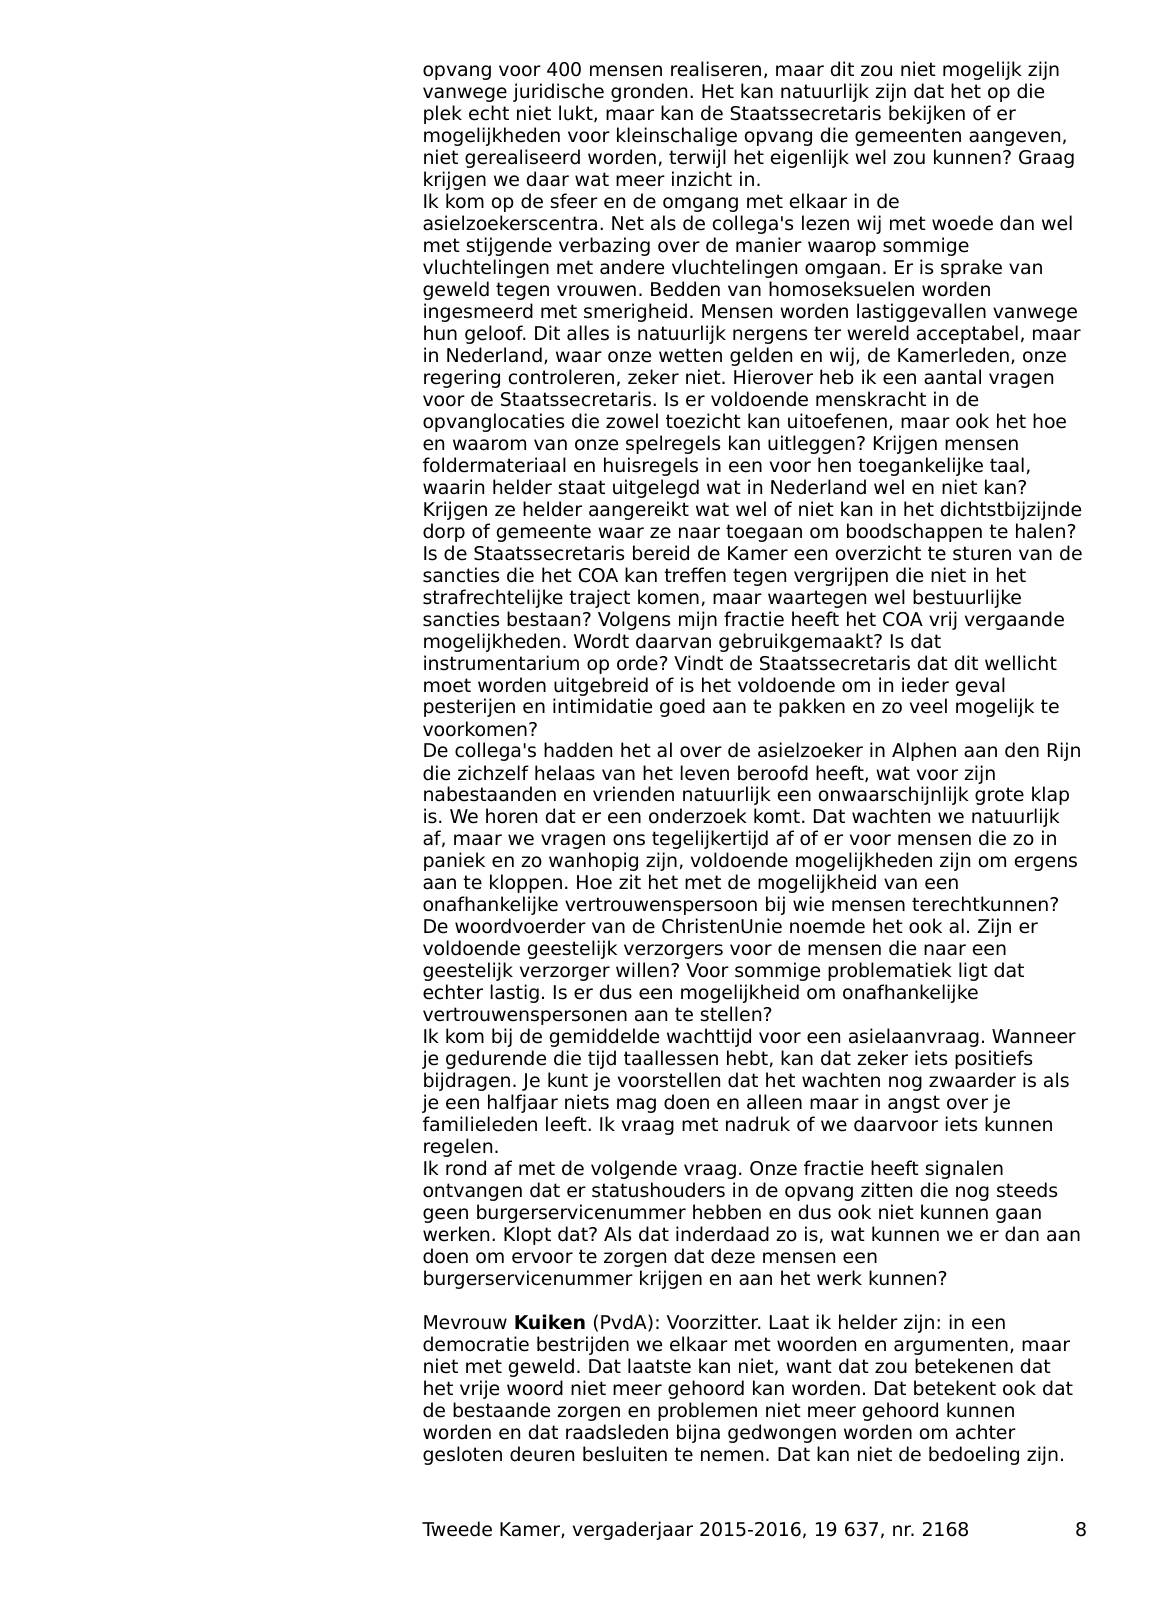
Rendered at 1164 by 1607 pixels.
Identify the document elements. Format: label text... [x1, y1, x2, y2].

text Ik rond af met de volgende vraag. Onze fractie heeft signalen ontvangen dat er statushouders in de opvang zitten die nog steeds geen burgerservicenummer hebben en dus ook niet kunnen gaan werken. Klopt dat? Als dat inderdaad zo is, wat kunnen we er dan aan doen om ervoor te zorgen dat deze mensen een burgerservicenummer krijgen en aan het werk kunnen? [422, 1158, 1087, 1290]
text opvang voor 400 mensen realiseren, maar dit zou niet mogelijk zijn vanwege juridische gronden. Het kan natuurlijk zijn dat het op die plek echt niet lukt, maar kan de Staatssecretaris bekijken of er mogelijkheden voor kleinschalige opvang die gemeenten aangeven, niet gerealiseerd worden, terwijl het eigenlijk wel zou kunnen? Graag krijgen we daar wat meer inzicht in. [422, 59, 1087, 191]
text Ik kom bij de gemiddelde wachttijd voor een asielaanvraag. Wanneer je gedurende die tijd taallessen hebt, kan dat zeker iets positiefs bijdragen. Je kunt je voorstellen dat het wachten nog zwaarder is als je een halfjaar niets mag doen en alleen maar in angst over je familieleden leeft. Ik vraag met nadruk of we daarvoor iets kunnen regelen. [422, 1026, 1087, 1158]
text De collega's hadden het al over de asielzoeker in Alphen aan den Rijn die zichzelf helaas van het leven beroofd heeft, wat voor zijn nabestaanden en vrienden natuurlijk een onwaarschijnlijk grote klap is. We horen dat er een onderzoek komt. Dat wachten we natuurlijk af, maar we vragen ons tegelijkertijd af of er voor mensen die zo in paniek en zo wanhopig zijn, voldoende mogelijkheden zijn om ergens aan te kloppen. Hoe zit het met de mogelijkheid van een onafhankelijke vertrouwenspersoon bij wie mensen terechtkunnen? De woordvoerder van de ChristenUnie noemde het ook al. Zijn er voldoende geestelijk verzorgers voor de mensen die naar een geestelijk verzorger willen? Voor sommige problematiek ligt dat echter lastig. Is er dus een mogelijkheid om onafhankelijke vertrouwenspersonen aan te stellen? [422, 740, 1087, 1026]
text Ik kom op de sfeer en de omgang met elkaar in de asielzoekerscentra. Net als de collega's lezen wij met woede dan wel met stijgende verbazing over de manier waarop sommige vluchtelingen met andere vluchtelingen omgaan. Er is sprake van geweld tegen vrouwen. Bedden van homoseksuelen worden ingesmeerd met smerigheid. Mensen worden lastiggevallen vanwege hun geloof. Dit alles is natuurlijk nergens ter wereld acceptabel, maar in Nederland, waar onze wetten gelden en wij, de Kamerleden, onze regering controleren, zeker niet. Hierover heb ik een aantal vragen voor de Staatssecretaris. Is er voldoende menskracht in de opvanglocaties die zowel toezicht kan uitoefenen, maar ook het hoe en waarom van onze spelregels kan uitleggen? Krijgen mensen foldermateriaal en huisregels in een voor hen toegankelijke taal, waarin helder staat uitgelegd wat in Nederland wel en niet kan? Krijgen ze helder aangereikt wat wel of niet kan in het dichtstbijzijnde dorp of gemeente waar ze naar toegaan om boodschappen te halen? Is de Staatssecretaris bereid de Kamer een overzicht te sturen van de sancties die het COA kan treffen tegen vergrijpen die niet in het strafrechtelijke traject komen, maar waartegen wel bestuurlijke sancties bestaan? Volgens mijn fractie heeft het COA vrij vergaande mogelijkheden. Wordt daarvan gebruikgemaakt? Is dat instrumentarium op orde? Vindt de Staatssecretaris dat dit wellicht moet worden uitgebreid of is het voldoende om in ieder geval pesterijen en intimidatie goed aan te pakken en zo veel mogelijk te voorkomen? [422, 191, 1087, 740]
text Mevrouw Kuiken (PvdA): Voorzitter. Laat ik helder zijn: in een democratie bestrijden we elkaar met woorden en argumenten, maar niet met geweld. Dat laatste kan niet, want dat zou betekenen dat het vrije woord niet meer gehoord kan worden. Dat betekent ook dat de bestaande zorgen en problemen niet meer gehoord kunnen worden en dat raadsleden bijna gedwongen worden om achter gesloten deuren besluiten te nemen. Dat kan niet de bedoeling zijn. [422, 1312, 1087, 1466]
